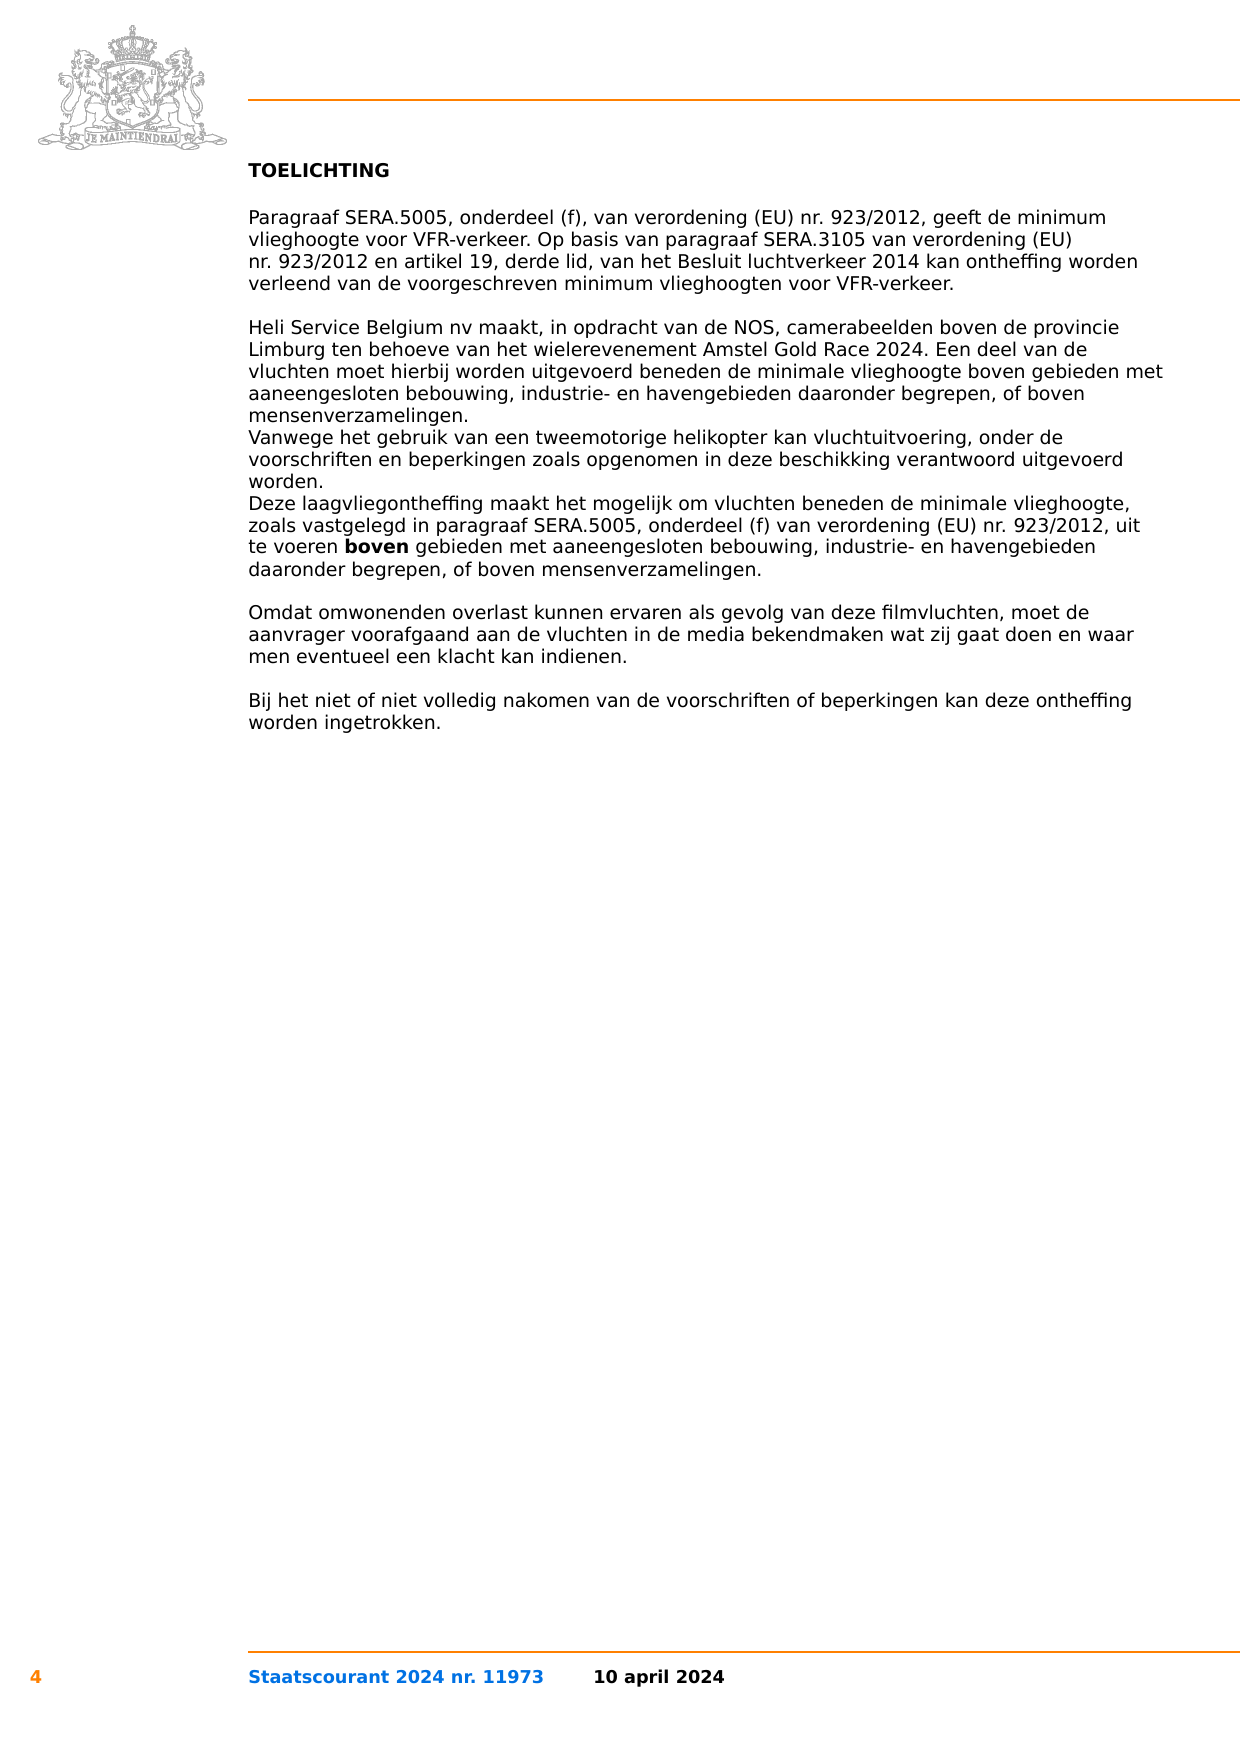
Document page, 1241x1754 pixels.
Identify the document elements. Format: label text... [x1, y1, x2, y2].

text Paragraaf SERA.5005, onderdeel (f), van verordening (EU) nr. 923/2012, geeft de minimum vlieghoogte voor VFR-verkeer. Op basis van paragraaf SERA.3105 van verordening (EU) nr. 923/2012 en artikel 19, derde lid, van het Besluit luchtverkeer 2014 kan ontheffing worden verleend van de voorgeschreven minimum vlieghoogten voor VFR-verkeer. [248, 207, 1163, 295]
text Omdat omwonenden overlast kunnen ervaren als gevolg van deze filmvluchten, moet de aanvrager voorafgaand aan de vluchten in de media bekendmaken wat zij gaat doen en waar men eventueel een klacht kan indienen. [248, 602, 1163, 668]
text Bij het niet of niet volledig nakomen van de voorschriften of beperkingen kan deze ontheffing worden ingetrokken. [248, 690, 1163, 734]
picture [38, 25, 227, 150]
text Heli Service Belgium nv maakt, in opdracht van de NOS, camerabeelden boven de provincie Limburg ten behoeve van het wielerevenement Amstel Gold Race 2024. Een deel van de vluchten moet hierbij worden uitgevoerd beneden de minimale vlieghoogte boven gebieden met aaneengesloten bebouwing, industrie- en havengebieden daaronder begrepen, of boven mensenverzamelingen. [248, 317, 1163, 427]
text Vanwege het gebruik van een tweemotorige helikopter kan vluchtuitvoering, onder de voorschriften en beperkingen zoals opgenomen in deze beschikking verantwoord uitgevoerd worden. [248, 427, 1163, 492]
text Deze laagvliegontheffing maakt het mogelijk om vluchten beneden de minimale vlieghoogte, zoals vastgelegd in paragraaf SERA.5005, onderdeel (f) van verordening (EU) nr. 923/2012, uit te voeren boven gebieden met aaneengesloten bebouwing, industrie- en havengebieden daaronder begrepen, of boven mensenverzamelingen. [248, 492, 1163, 580]
subtitle TOELICHTING [248, 160, 1163, 182]
